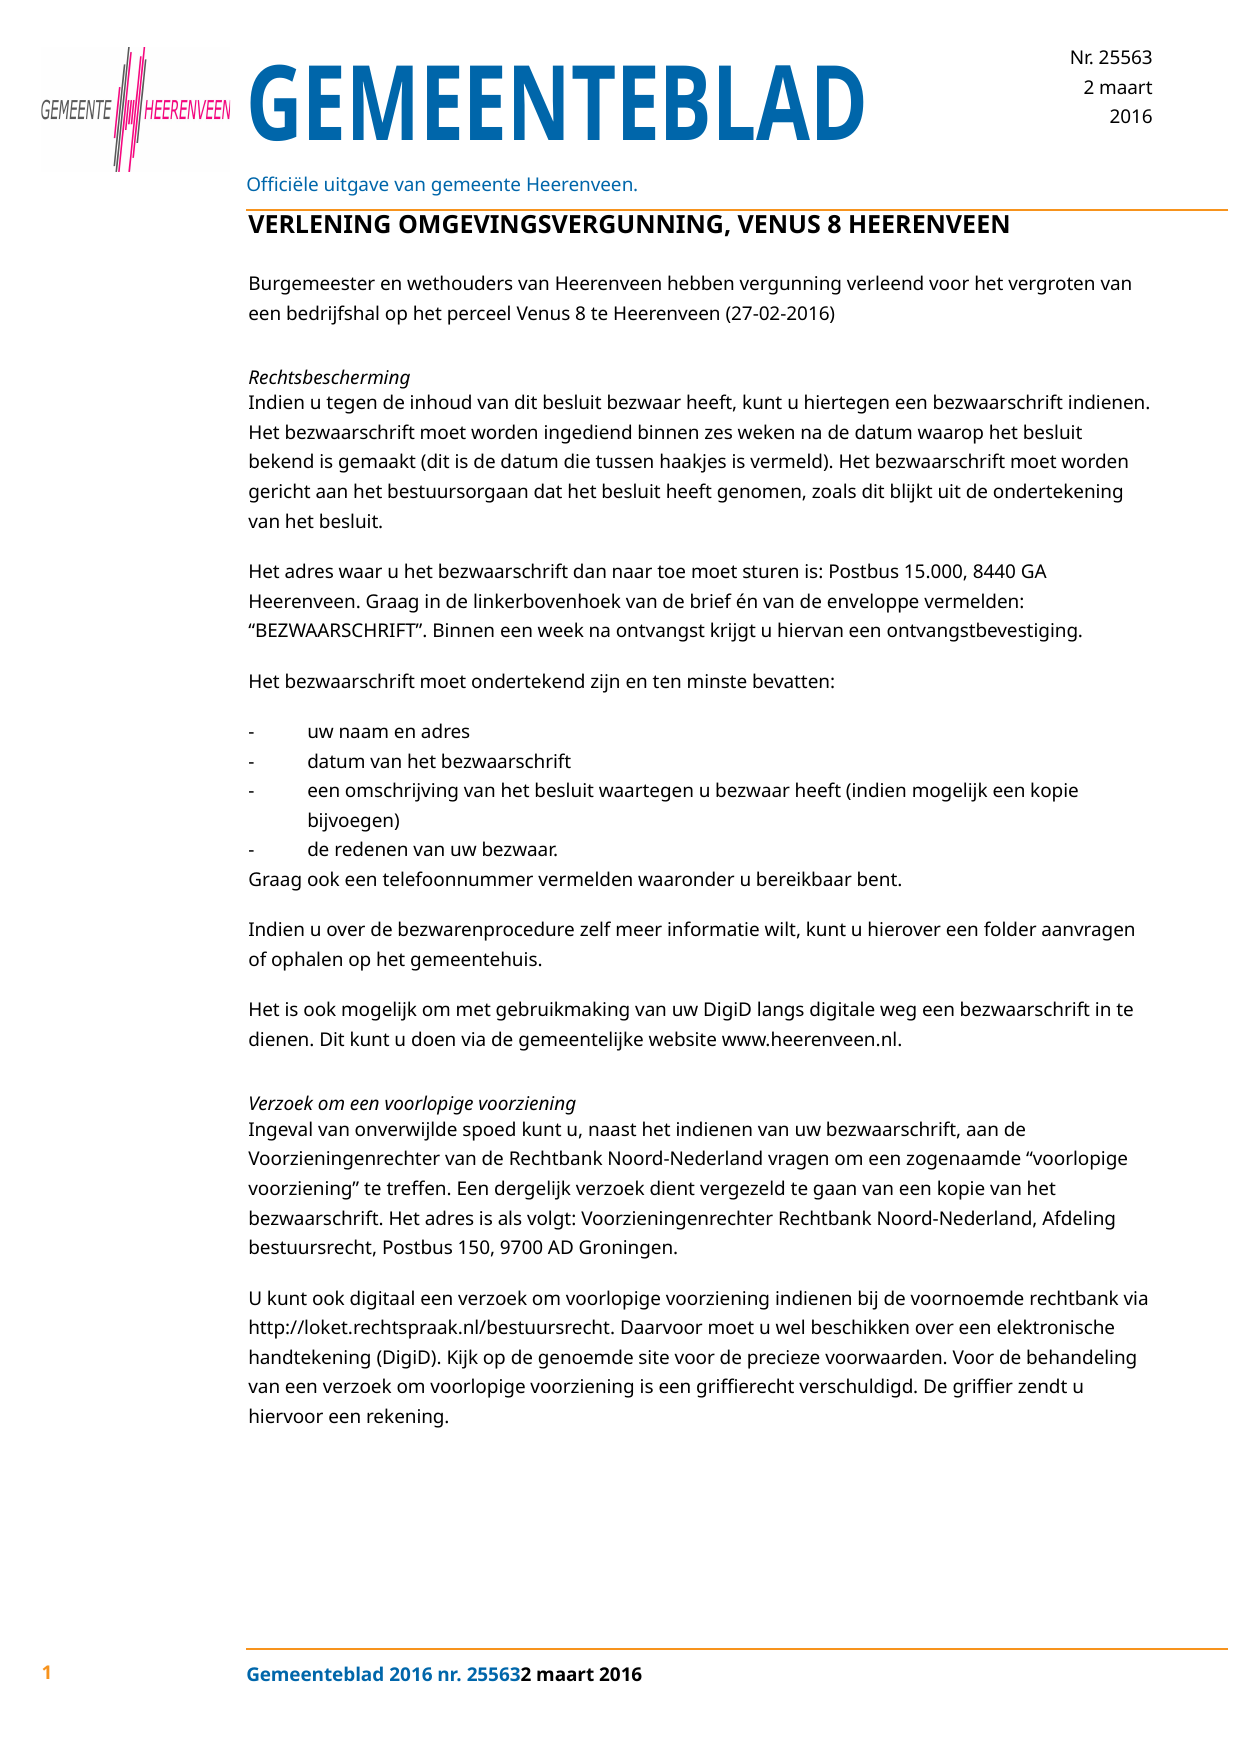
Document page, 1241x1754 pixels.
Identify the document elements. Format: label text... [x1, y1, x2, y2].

list uw naam en adres [248, 718, 1152, 744]
text VERLENING OMGEVINGSVERGUNNING, VENUS 8 HEERENVEEN [248, 211, 1152, 241]
text U kunt ook digitaal een verzoek om voorlopige voorziening indienen bij de voornoemde rechtbank via http://loket.rechtspraak.nl/bestuursrecht. Daarvoor moet u wel beschikken over een elektronische handtekening (DigiD). Kijk op de genoemde site voor de precieze voorwaarden. Voor de behandeling van een verzoek om voorlopige voorziening is een griffierecht verschuldigd. De griffier zendt u hiervoor een rekening. [248, 1285, 1152, 1429]
text Verzoek om een voorlopige voorziening [248, 1090, 1152, 1116]
list een omschrijving van het besluit waartegen u bezwaar heeft (indien mogelijk een kopie bijvoegen) [248, 777, 1152, 833]
text Het bezwaarschrift moet ondertekend zijn en ten minste bevatten: [248, 668, 1152, 694]
text Indien u tegen de inhoud van dit besluit bezwaar heeft, kunt u hiertegen een bezwaarschrift indienen. Het bezwaarschrift moet worden ingediend binnen zes weken na de datum waarop het besluit bekend is gemaakt (dit is de datum die tussen haakjes is vermeld). Het bezwaarschrift moet worden gericht aan het bestuursorgaan dat het besluit heeft genomen, zoals dit blijkt uit de ondertekening van het besluit. [248, 389, 1152, 534]
text Rechtsbescherming [248, 364, 1152, 389]
text Het is ook mogelijk om met gebruikmaking van uw DigiD langs digitale weg een bezwaarschrift in te dienen. Dit kunt u doen via de gemeentelijke website www.heerenveen.nl. [248, 997, 1152, 1052]
text Het adres waar u het bezwaarschrift dan naar toe moet sturen is: Postbus 15.000, 8440 GA Heerenveen. Graag in de linkerbovenhoek van de brief én van de enveloppe vermelden: “BEZWAARSCHRIFT”. Binnen een week na ontvangst krijgt u hiervan een ontvangstbevestiging. [248, 558, 1152, 643]
list datum van het bezwaarschrift [248, 748, 1152, 774]
text Indien u over de bezwarenprocedure zelf meer informatie wilt, kunt u hierover een folder aanvragen of ophalen op het gemeentehuis. [248, 917, 1152, 972]
text Graag ook een telefoonnummer vermelden waaronder u bereikbaar bent. [248, 866, 1152, 892]
list de redenen van uw bezwaar. [248, 837, 1152, 862]
text Burgemeester en wethouders van Heerenveen hebben vergunning verleend voor het vergroten van een bedrijfshal op het perceel Venus 8 te Heerenveen (27-02-2016) [248, 270, 1152, 326]
picture [41, 47, 231, 172]
text Ingeval van onverwijlde spoed kunt u, naast het indienen van uw bezwaarschrift, aan de Voorzieningenrechter van de Rechtbank Noord-Nederland vragen om een zogenaamde “voorlopige voorziening” te treffen. Een dergelijk verzoek dient vergezeld te gaan van een kopie van het bezwaarschrift. Het adres is als volgt: Voorzieningenrechter Rechtbank Noord-Nederland, Afdeling bestuursrecht, Postbus 150, 9700 AD Groningen. [248, 1116, 1152, 1260]
